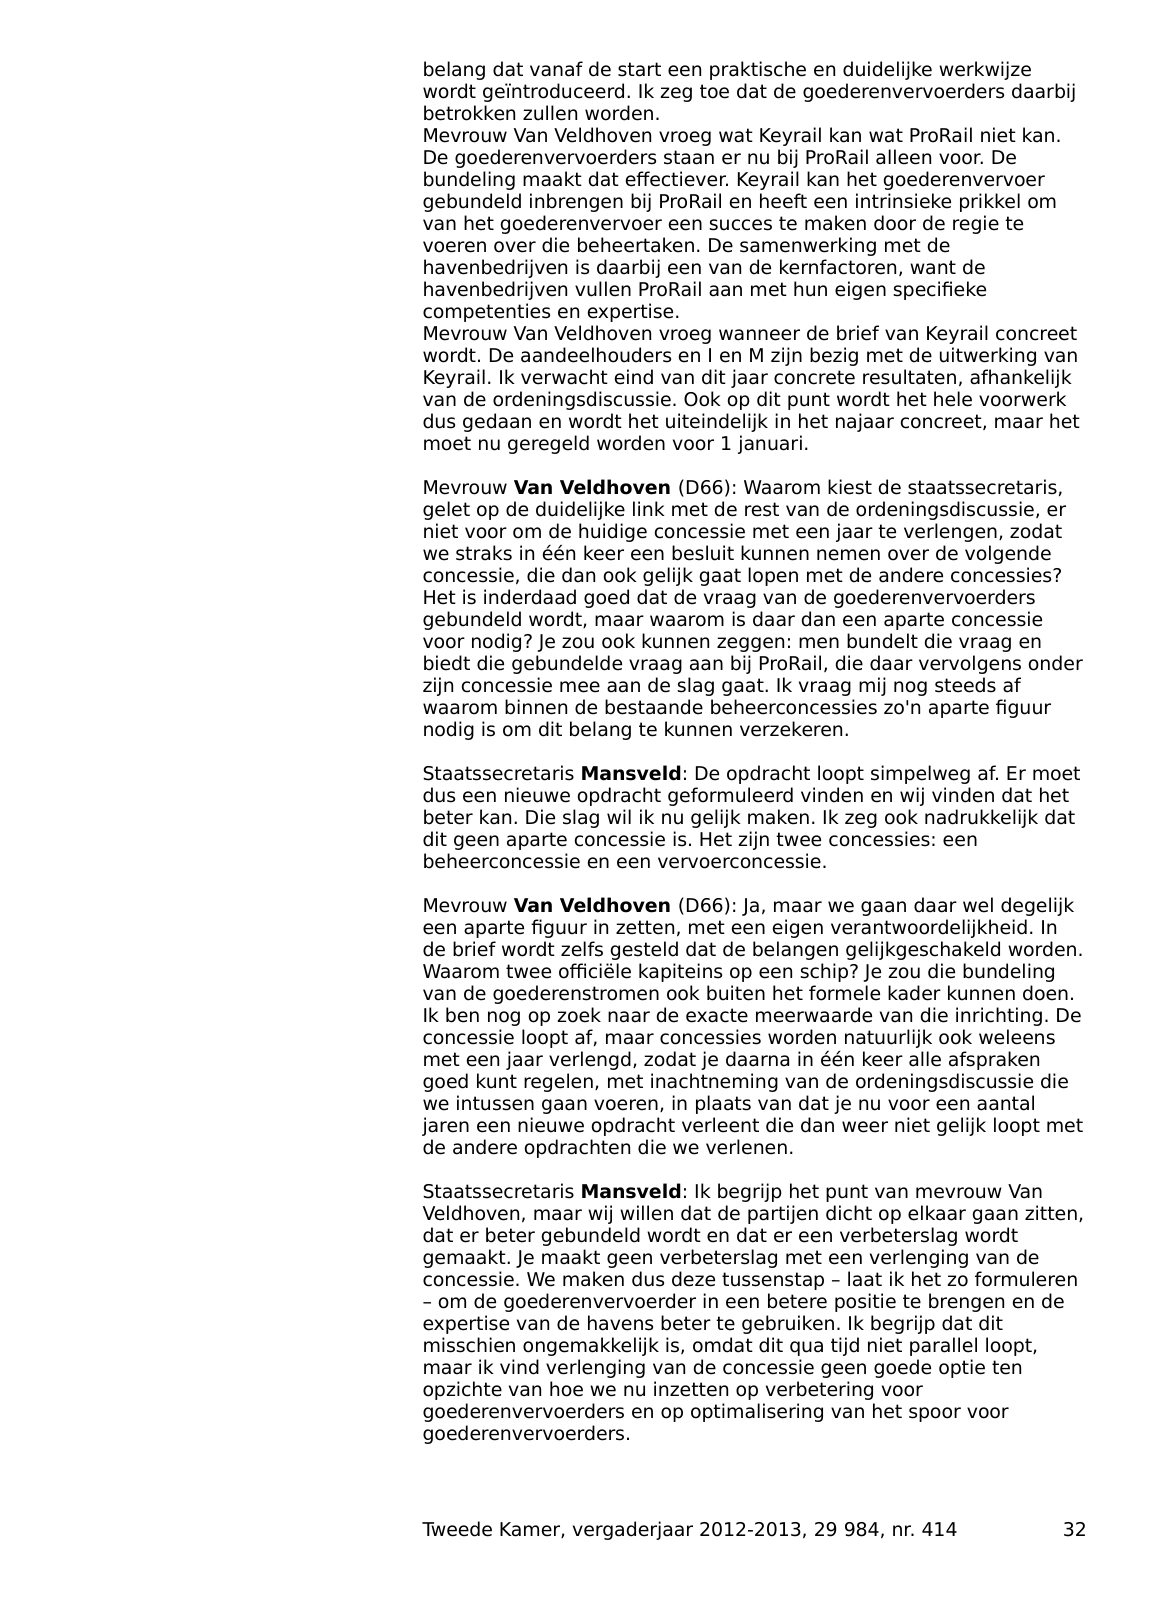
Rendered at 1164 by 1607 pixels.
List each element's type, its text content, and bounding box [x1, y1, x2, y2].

text Mevrouw Van Veldhoven (D66): Ja, maar we gaan daar wel degelijk een aparte figuur in zetten, met een eigen verantwoordelijkheid. In de brief wordt zelfs gesteld dat de belangen gelijkgeschakeld worden. Waarom twee officiële kapiteins op een schip? Je zou die bundeling van de goederenstromen ook buiten het formele kader kunnen doen. Ik ben nog op zoek naar de exacte meerwaarde van die inrichting. De concessie loopt af, maar concessies worden natuurlijk ook weleens met een jaar verlengd, zodat je daarna in één keer alle afspraken goed kunt regelen, met inachtneming van de ordeningsdiscussie die we intussen gaan voeren, in plaats van dat je nu voor een aantal jaren een nieuwe opdracht verleent die dan weer niet gelijk loopt met de andere opdrachten die we verlenen. [422, 895, 1087, 1159]
text Staatssecretaris Mansveld: Ik begrijp het punt van mevrouw Van Veldhoven, maar wij willen dat de partijen dicht op elkaar gaan zitten, dat er beter gebundeld wordt en dat er een verbeterslag wordt gemaakt. Je maakt geen verbeterslag met een verlenging van de concessie. We maken dus deze tussenstap – laat ik het zo formuleren – om de goederenvervoerder in een betere positie te brengen en de expertise van de havens beter te gebruiken. Ik begrijp dat dit misschien ongemakkelijk is, omdat dit qua tijd niet parallel loopt, maar ik vind verlenging van de concessie geen goede optie ten opzichte van hoe we nu inzetten op verbetering voor goederenvervoerders en op optimalisering van het spoor voor goederenvervoerders. [422, 1181, 1087, 1444]
text Mevrouw Van Veldhoven vroeg wat Keyrail kan wat ProRail niet kan. De goederenvervoerders staan er nu bij ProRail alleen voor. De bundeling maakt dat effectiever. Keyrail kan het goederenvervoer gebundeld inbrengen bij ProRail en heeft een intrinsieke prikkel om van het goederenvervoer een succes te maken door de regie te voeren over die beheertaken. De samenwerking met de havenbedrijven is daarbij een van de kernfactoren, want de havenbedrijven vullen ProRail aan met hun eigen specifieke competenties en expertise. [422, 125, 1087, 323]
text belang dat vanaf de start een praktische en duidelijke werkwijze wordt geïntroduceerd. Ik zeg toe dat de goederenvervoerders daarbij betrokken zullen worden. [422, 59, 1087, 125]
text Mevrouw Van Veldhoven (D66): Waarom kiest de staatssecretaris, gelet op de duidelijke link met de rest van de ordeningsdiscussie, er niet voor om de huidige concessie met een jaar te verlengen, zodat we straks in één keer een besluit kunnen nemen over de volgende concessie, die dan ook gelijk gaat lopen met de andere concessies? Het is inderdaad goed dat de vraag van de goederenvervoerders gebundeld wordt, maar waarom is daar dan een aparte concessie voor nodig? Je zou ook kunnen zeggen: men bundelt die vraag en biedt die gebundelde vraag aan bij ProRail, die daar vervolgens onder zijn concessie mee aan de slag gaat. Ik vraag mij nog steeds af waarom binnen de bestaande beheerconcessies zo'n aparte figuur nodig is om dit belang te kunnen verzekeren. [422, 477, 1087, 741]
text Mevrouw Van Veldhoven vroeg wanneer de brief van Keyrail concreet wordt. De aandeelhouders en I en M zijn bezig met de uitwerking van Keyrail. Ik verwacht eind van dit jaar concrete resultaten, afhankelijk van de ordeningsdiscussie. Ook op dit punt wordt het hele voorwerk dus gedaan en wordt het uiteindelijk in het najaar concreet, maar het moet nu geregeld worden voor 1 januari. [422, 323, 1087, 455]
text Staatssecretaris Mansveld: De opdracht loopt simpelweg af. Er moet dus een nieuwe opdracht geformuleerd vinden en wij vinden dat het beter kan. Die slag wil ik nu gelijk maken. Ik zeg ook nadrukkelijk dat dit geen aparte concessie is. Het zijn twee concessies: een beheerconcessie en een vervoerconcessie. [422, 763, 1087, 873]
